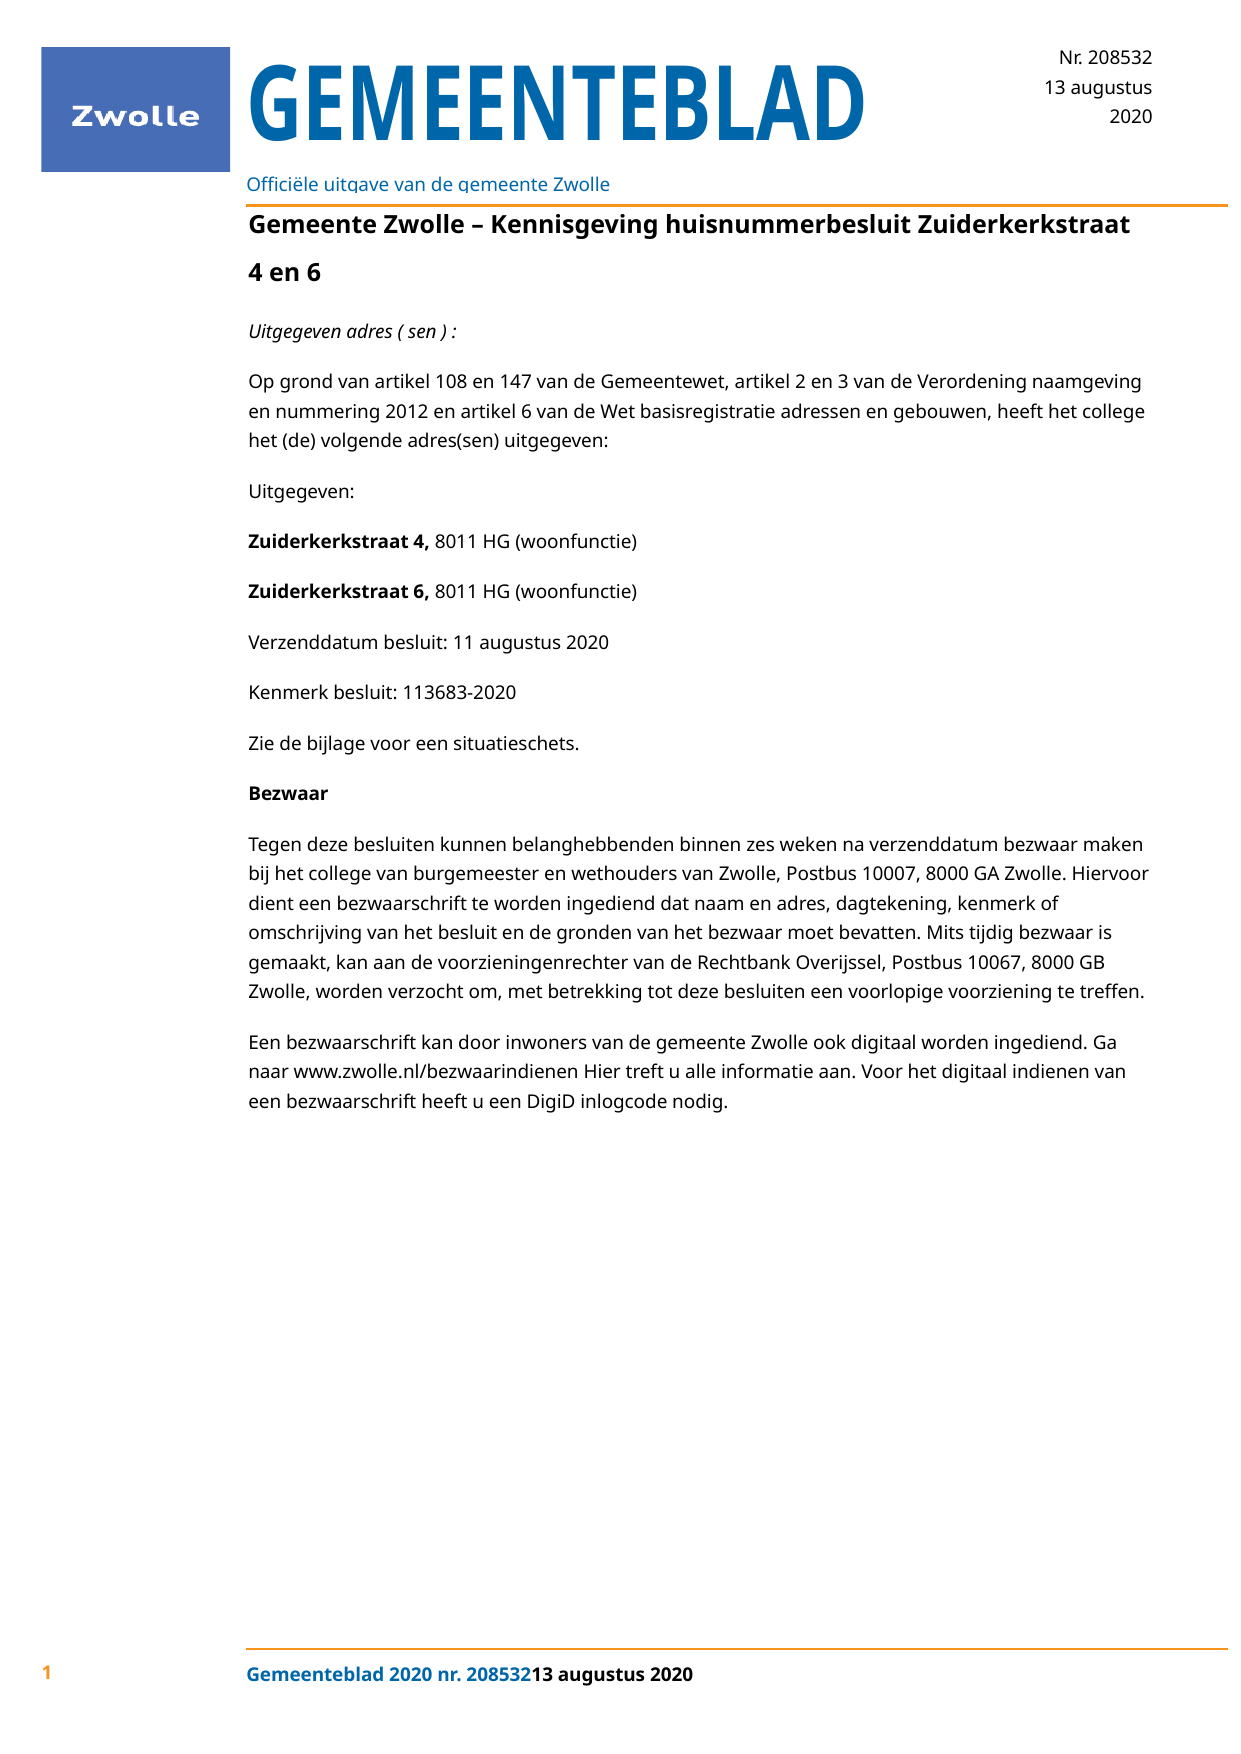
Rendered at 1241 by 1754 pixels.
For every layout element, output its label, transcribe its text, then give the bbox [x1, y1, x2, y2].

text Uitgegeven adres ( sen ) : [248, 318, 1152, 344]
text Gemeente Zwolle – Kennisgeving huisnummerbesluit Zuiderkerkstraat 4 en 6 [248, 207, 1152, 288]
text Zie de bijlage voor een situatieschets. [248, 730, 1152, 756]
picture [41, 47, 231, 172]
text Bezwaar [248, 780, 1152, 806]
text Kenmerk besluit: 113683-2020 [248, 679, 1152, 705]
text Zuiderkerkstraat 6, 8011 HG (woonfunctie) [248, 579, 1152, 604]
text Tegen deze besluiten kunnen belanghebbenden binnen zes weken na verzenddatum bezwaar maken bij het college van burgemeester en wethouders van Zwolle, Postbus 10007, 8000 GA Zwolle. Hiervoor dient een bezwaarschrift te worden ingediend dat naam en adres, dagtekening, kenmerk of omschrijving van het besluit en de gronden van het bezwaar moet bevatten. Mits tijdig bezwaar is gemaakt, kan aan de voorzieningenrechter van de Rechtbank Overijssel, Postbus 10067, 8000 GB Zwolle, worden verzocht om, met betrekking tot deze besluiten een voorlopige voorziening te treffen. [248, 831, 1152, 1004]
text Uitgegeven: [248, 478, 1152, 504]
text Zuiderkerkstraat 4, 8011 HG (woonfunctie) [248, 528, 1152, 554]
text Verzenddatum besluit: 11 augustus 2020 [248, 629, 1152, 655]
text Op grond van artikel 108 en 147 van de Gemeentewet, artikel 2 en 3 van de Verordening naamgeving en nummering 2012 en artikel 6 van de Wet basisregistratie adressen en gebouwen, heeft het college het (de) volgende adres(sen) uitgegeven: [248, 368, 1152, 453]
text Een bezwaarschrift kan door inwoners van de gemeente Zwolle ook digitaal worden ingediend. Ga naar www.zwolle.nl/bezwaarindienen Hier treft u alle informatie aan. Voor het digitaal indienen van een bezwaarschrift heeft u een DigiD inlogcode nodig. [248, 1029, 1152, 1114]
